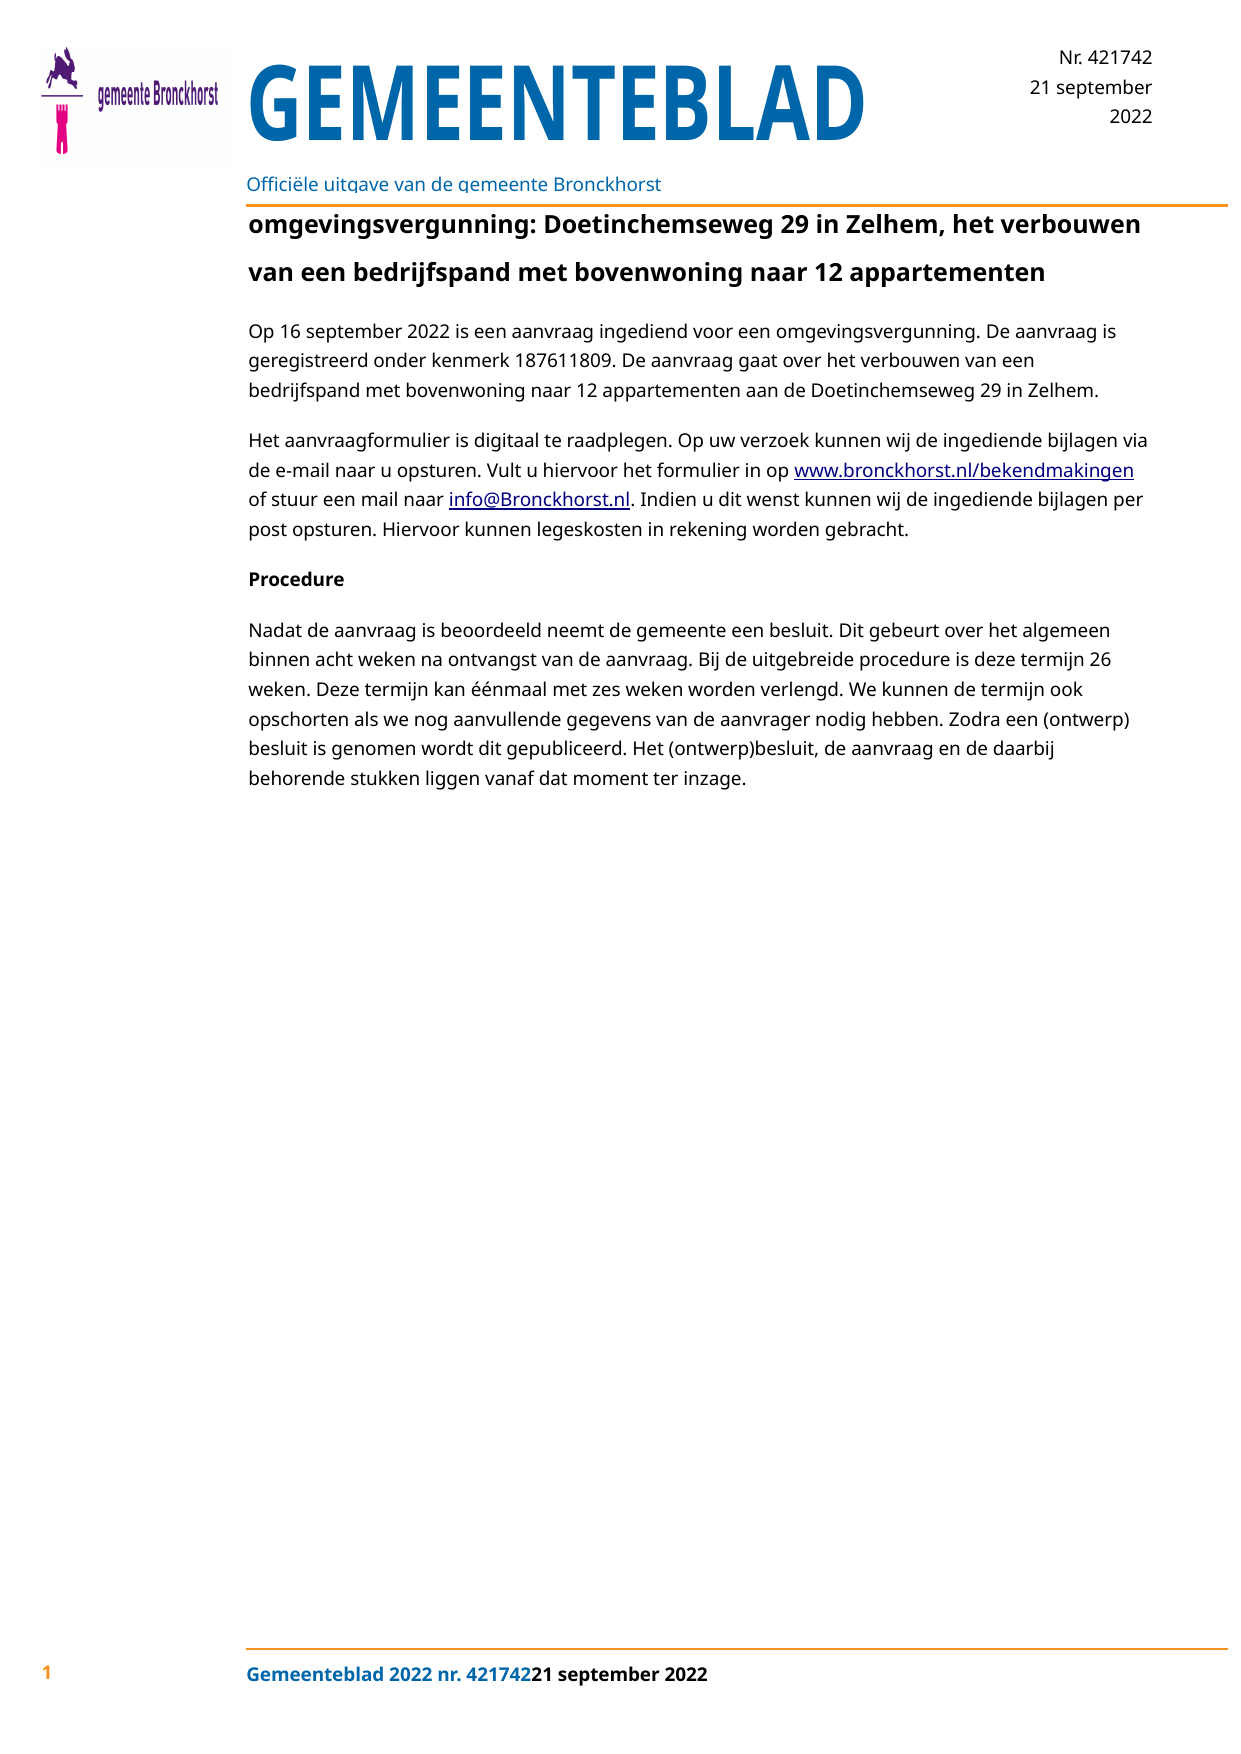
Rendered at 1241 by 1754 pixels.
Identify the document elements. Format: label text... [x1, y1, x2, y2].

text Op 16 september 2022 is een aanvraag ingediend voor een omgevingsvergunning. De aanvraag is geregistreerd onder kenmerk 187611809. De aanvraag gaat over het verbouwen van een bedrijfspand met bovenwoning naar 12 appartementen aan de Doetinchemseweg 29 in Zelhem. [248, 318, 1152, 403]
text Het aanvraagformulier is digitaal te raadplegen. Op uw verzoek kunnen wij de ingediende bijlagen via de e-mail naar u opsturen. Vult u hiervoor het formulier in op www.bronckhorst.nl/bekendmakingen of stuur een mail naar info@Bronckhorst.nl. Indien u dit wenst kunnen wij de ingediende bijlagen per post opsturen. Hiervoor kunnen legeskosten in rekening worden gebracht. [248, 427, 1152, 542]
text Nadat de aanvraag is beoordeeld neemt de gemeente een besluit. Dit gebeurt over het algemeen binnen acht weken na ontvangst van de aanvraag. Bij de uitgebreide procedure is deze termijn 26 weken. Deze termijn kan éénmaal met zes weken worden verlengd. We kunnen de termijn ook opschorten als we nog aanvullende gegevens van de aanvrager nodig hebben. Zodra een (ontwerp) besluit is genomen wordt dit gepubliceerd. Het (ontwerp)besluit, de aanvraag en de daarbij behorende stukken liggen vanaf dat moment ter inzage. [248, 617, 1152, 791]
text Procedure [248, 567, 1152, 592]
picture [41, 47, 231, 172]
text omgevingsvergunning: Doetinchemseweg 29 in Zelhem, het verbouwen van een bedrijfspand met bovenwoning naar 12 appartementen [248, 207, 1152, 288]
